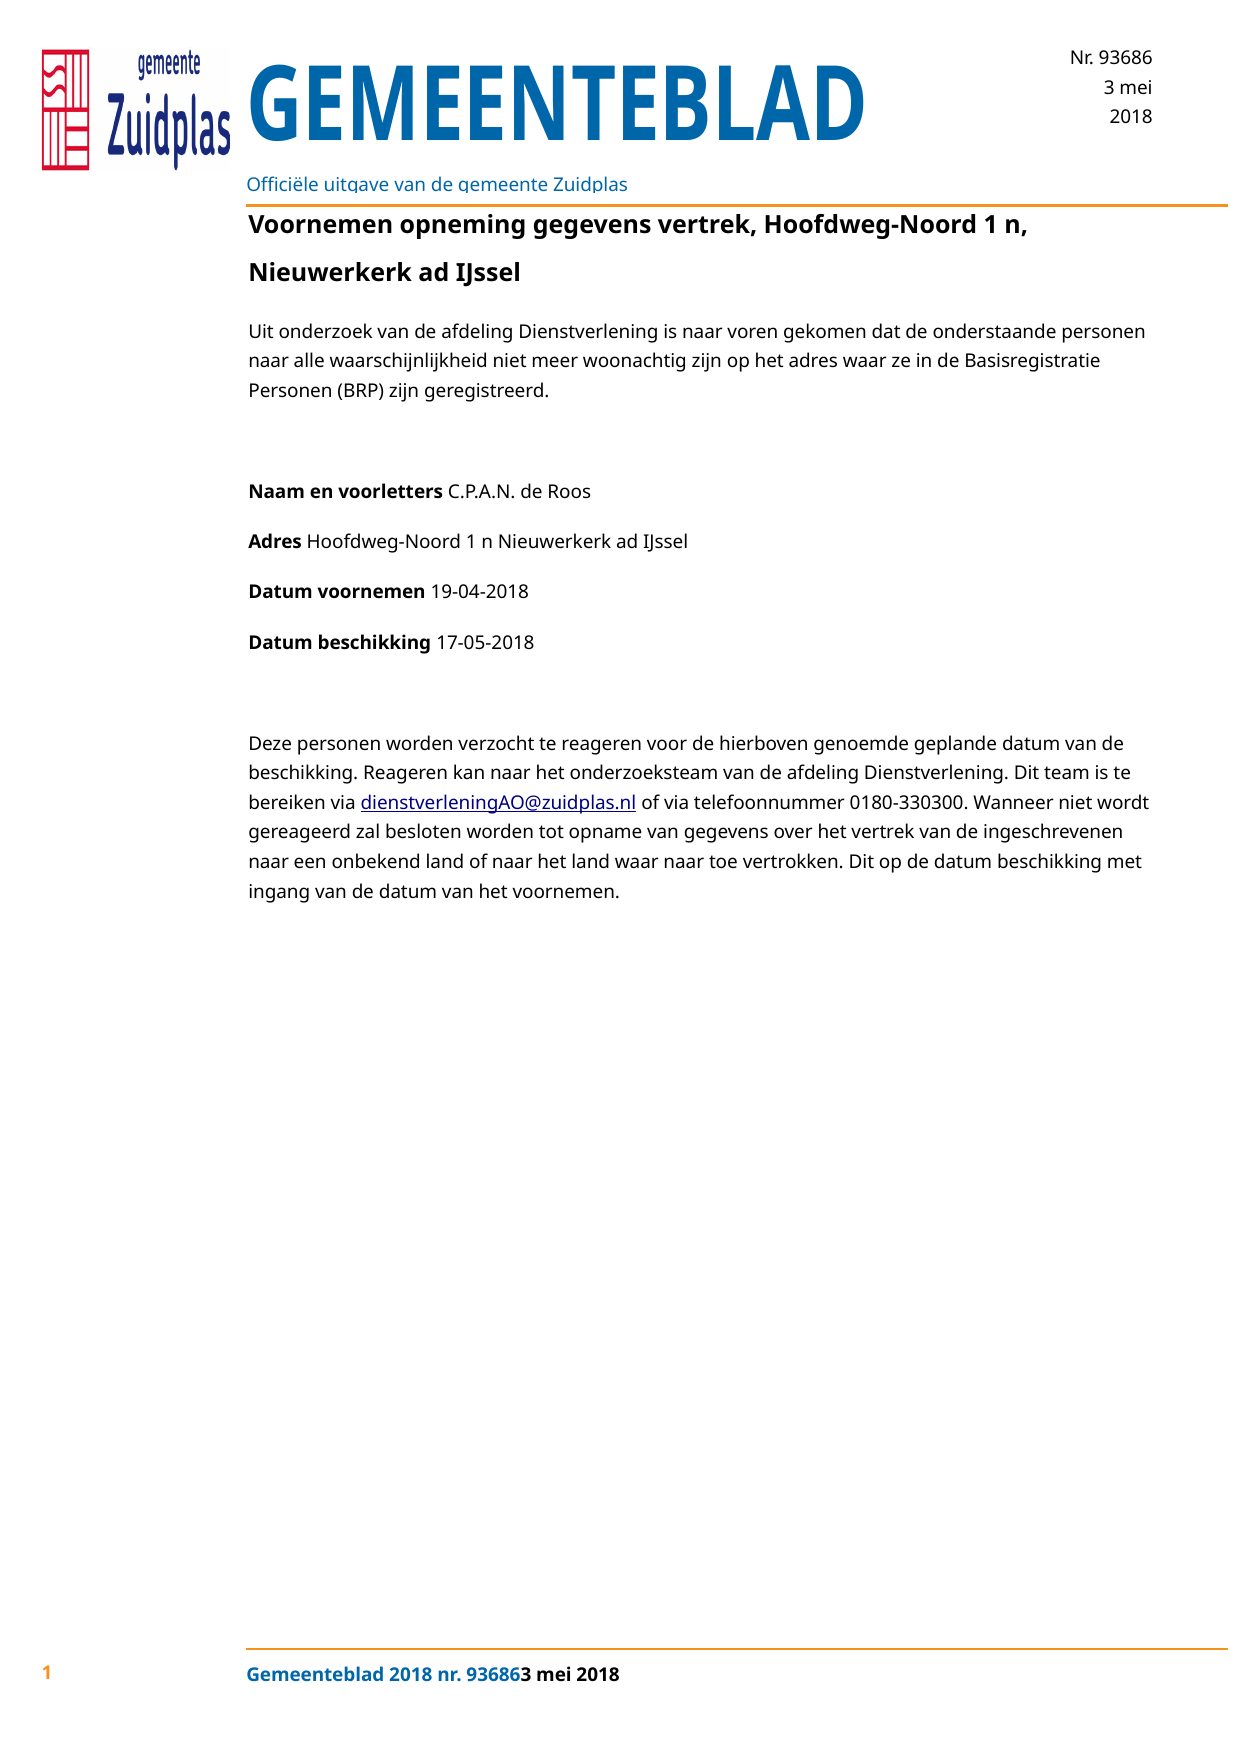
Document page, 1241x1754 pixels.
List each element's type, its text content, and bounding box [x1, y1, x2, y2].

text Datum voornemen 19-04-2018 [248, 579, 1152, 604]
text Voornemen opneming gegevens vertrek, Hoofdweg-Noord 1 n, Nieuwerkerk ad IJssel [248, 207, 1152, 288]
text Uit onderzoek van de afdeling Dienstverlening is naar voren gekomen dat de onderstaande personen naar alle waarschijnlijkheid niet meer woonachtig zijn op het adres waar ze in de Basisregistratie Personen (BRP) zijn geregistreerd. [248, 318, 1152, 403]
text Deze personen worden verzocht te reageren voor de hierboven genoemde geplande datum van de beschikking. Reageren kan naar het onderzoeksteam van de afdeling Dienstverlening. Dit team is te bereiken via dienstverleningAO@zuidplas.nl of via telefoonnummer 0180-330300. Wanneer niet wordt gereageerd zal besloten worden tot opname van gegevens over het vertrek van de ingeschrevenen naar een onbekend land of naar het land waar naar toe vertrokken. Dit op de datum beschikking met ingang van de datum van het voornemen. [248, 730, 1152, 904]
text Datum beschikking 17-05-2018 [248, 629, 1152, 655]
text Adres Hoofdweg-Noord 1 n Nieuwerkerk ad IJssel [248, 528, 1152, 554]
picture [41, 47, 231, 172]
text Naam en voorletters C.P.A.N. de Roos [248, 478, 1152, 504]
